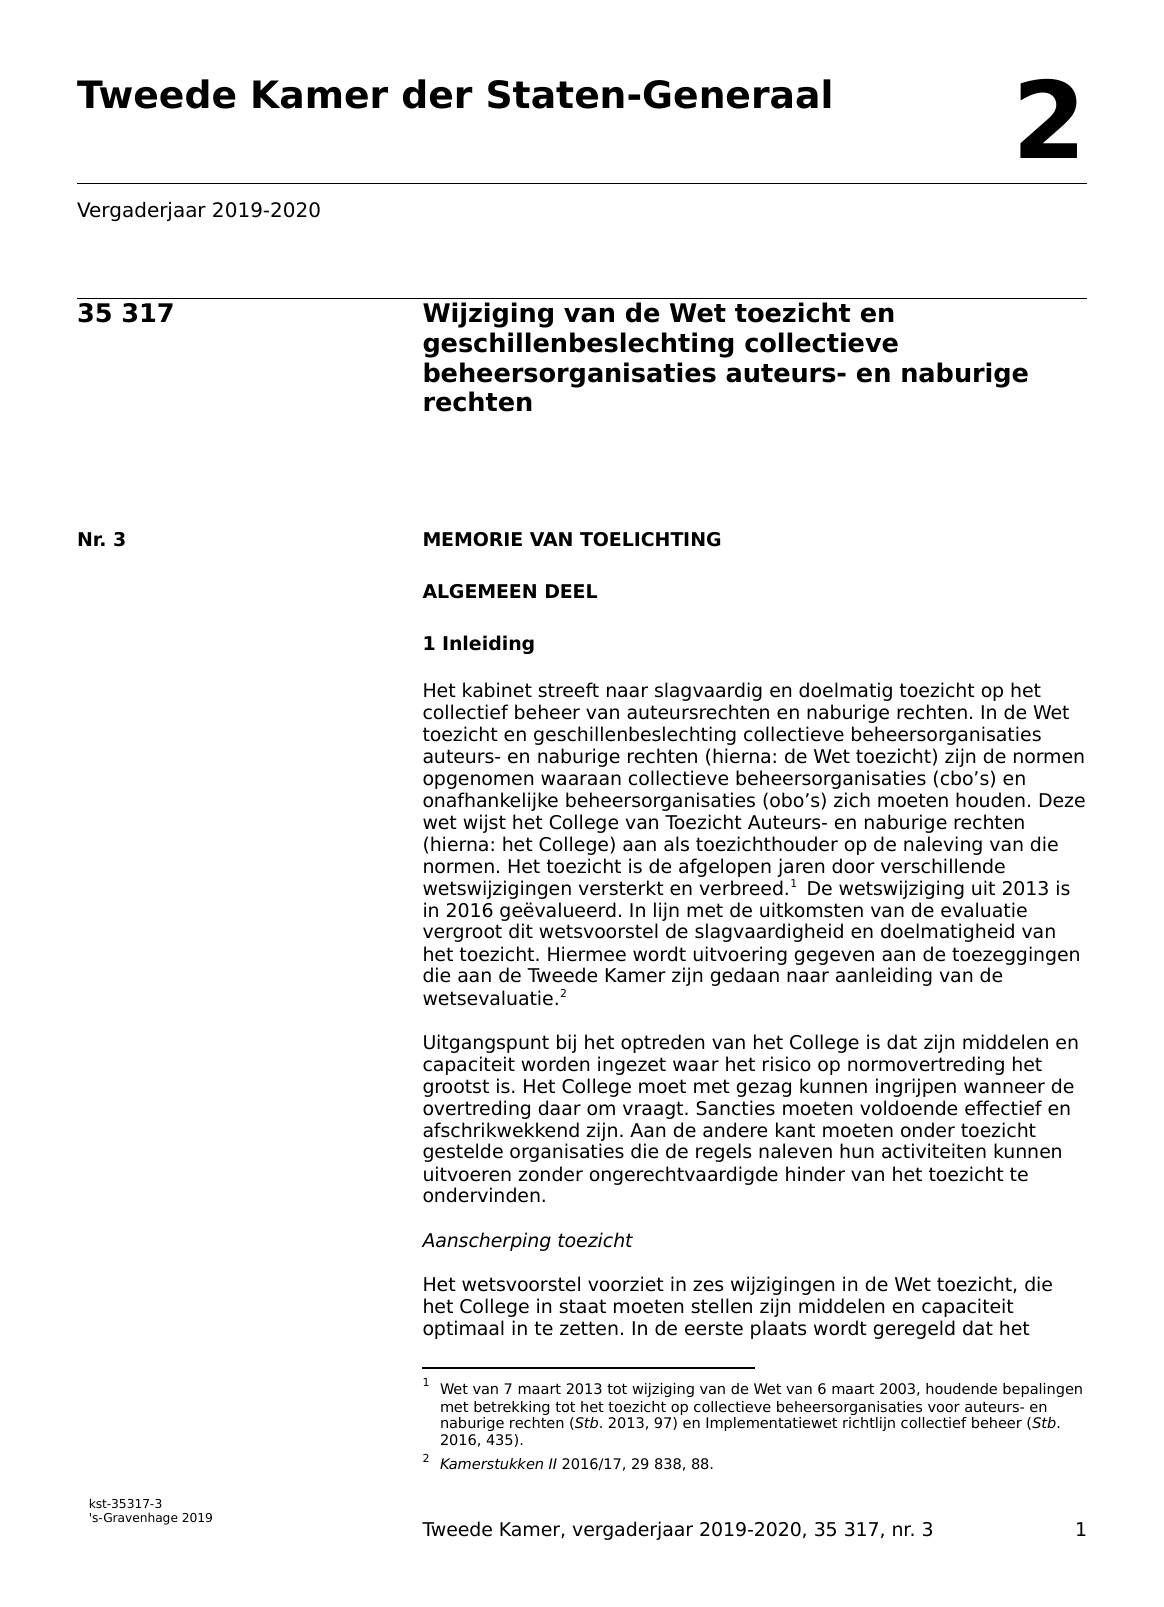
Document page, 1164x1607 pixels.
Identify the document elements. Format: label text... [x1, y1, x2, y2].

text Wet van 7 maart 2013 tot wijziging van de Wet van 6 maart 2003, houdende bepalingen met betrekking tot het toezicht op collectieve beheersorganisaties voor auteurs- en naburige rechten (Stb. 2013, 97) en Implementatiewet richtlijn collectief beheer (Stb. 2016, 435). [422, 1377, 1087, 1449]
subtitle Nr. 3 MEMORIE VAN TOELICHTING [77, 529, 1087, 551]
subtitle Aanscherping toezicht [422, 1229, 1087, 1252]
text Het kabinet streeft naar slagvaardig en doelmatig toezicht op het collectief beheer van auteursrechten en naburige rechten. In de Wet toezicht en geschillenbeslechting collectieve beheersorganisaties auteurs- en naburige rechten (hierna: de Wet toezicht) zijn de normen opgenomen waaraan collectieve beheersorganisaties (cbo’s) en onafhankelijke beheersorganisaties (obo’s) zich moeten houden. Deze wet wijst het College van Toezicht Auteurs- en naburige rechten (hierna: het College) aan als toezichthouder op de naleving van die normen. Het toezicht is de afgelopen jaren door verschillende wetswijzigingen versterkt en verbreed. De wetswijziging uit 2013 is in 2016 geëvalueerd. In lijn met de uitkomsten van de evaluatie vergroot dit wetsvoorstel de slagvaardigheid en doelmatigheid van het toezicht. Hiermee wordt uitvoering gegeven aan de toezeggingen die aan de Tweede Kamer zijn gedaan naar aanleiding van de wetsevaluatie. [422, 680, 1087, 1009]
table_header Tweede Kamer der Staten-Generaal [77, 59, 886, 183]
text Kamerstukken II 2016/17, 29 838, 88. [422, 1452, 1087, 1474]
table_header 2 [886, 59, 1087, 183]
subtitle 1 Inleiding [422, 633, 1087, 655]
text Uitgangspunt bij het optreden van het College is dat zijn middelen en capaciteit worden ingezet waar het risico op normovertreding het grootst is. Het College moet met gezag kunnen ingrijpen wanneer de overtreding daar om vraagt. Sancties moeten voldoende effectief en afschrikwekkend zijn. Aan de andere kant moeten onder toezicht gestelde organisaties die de regels naleven hun activiteiten kunnen uitvoeren zonder ongerechtvaardigde hinder van het toezicht te ondervinden. [422, 1032, 1087, 1207]
subtitle ALGEMEEN DEEL [422, 581, 1087, 603]
subtitle 35 317 Wijziging van de Wet toezicht en geschillenbeslechting collectieve beheersorganisaties auteurs- en naburige rechten [77, 299, 1087, 418]
table_cell Vergaderjaar 2019-2020 [77, 184, 1087, 298]
text Het wetsvoorstel voorziet in zes wijzigingen in de Wet toezicht, die het College in staat moeten stellen zijn middelen en capaciteit optimaal in te zetten. In de eerste plaats wordt geregeld dat het [422, 1274, 1087, 1340]
text 's-Gravenhage 2019 [88, 1511, 323, 1525]
text kst-35317-3 [88, 1497, 323, 1511]
